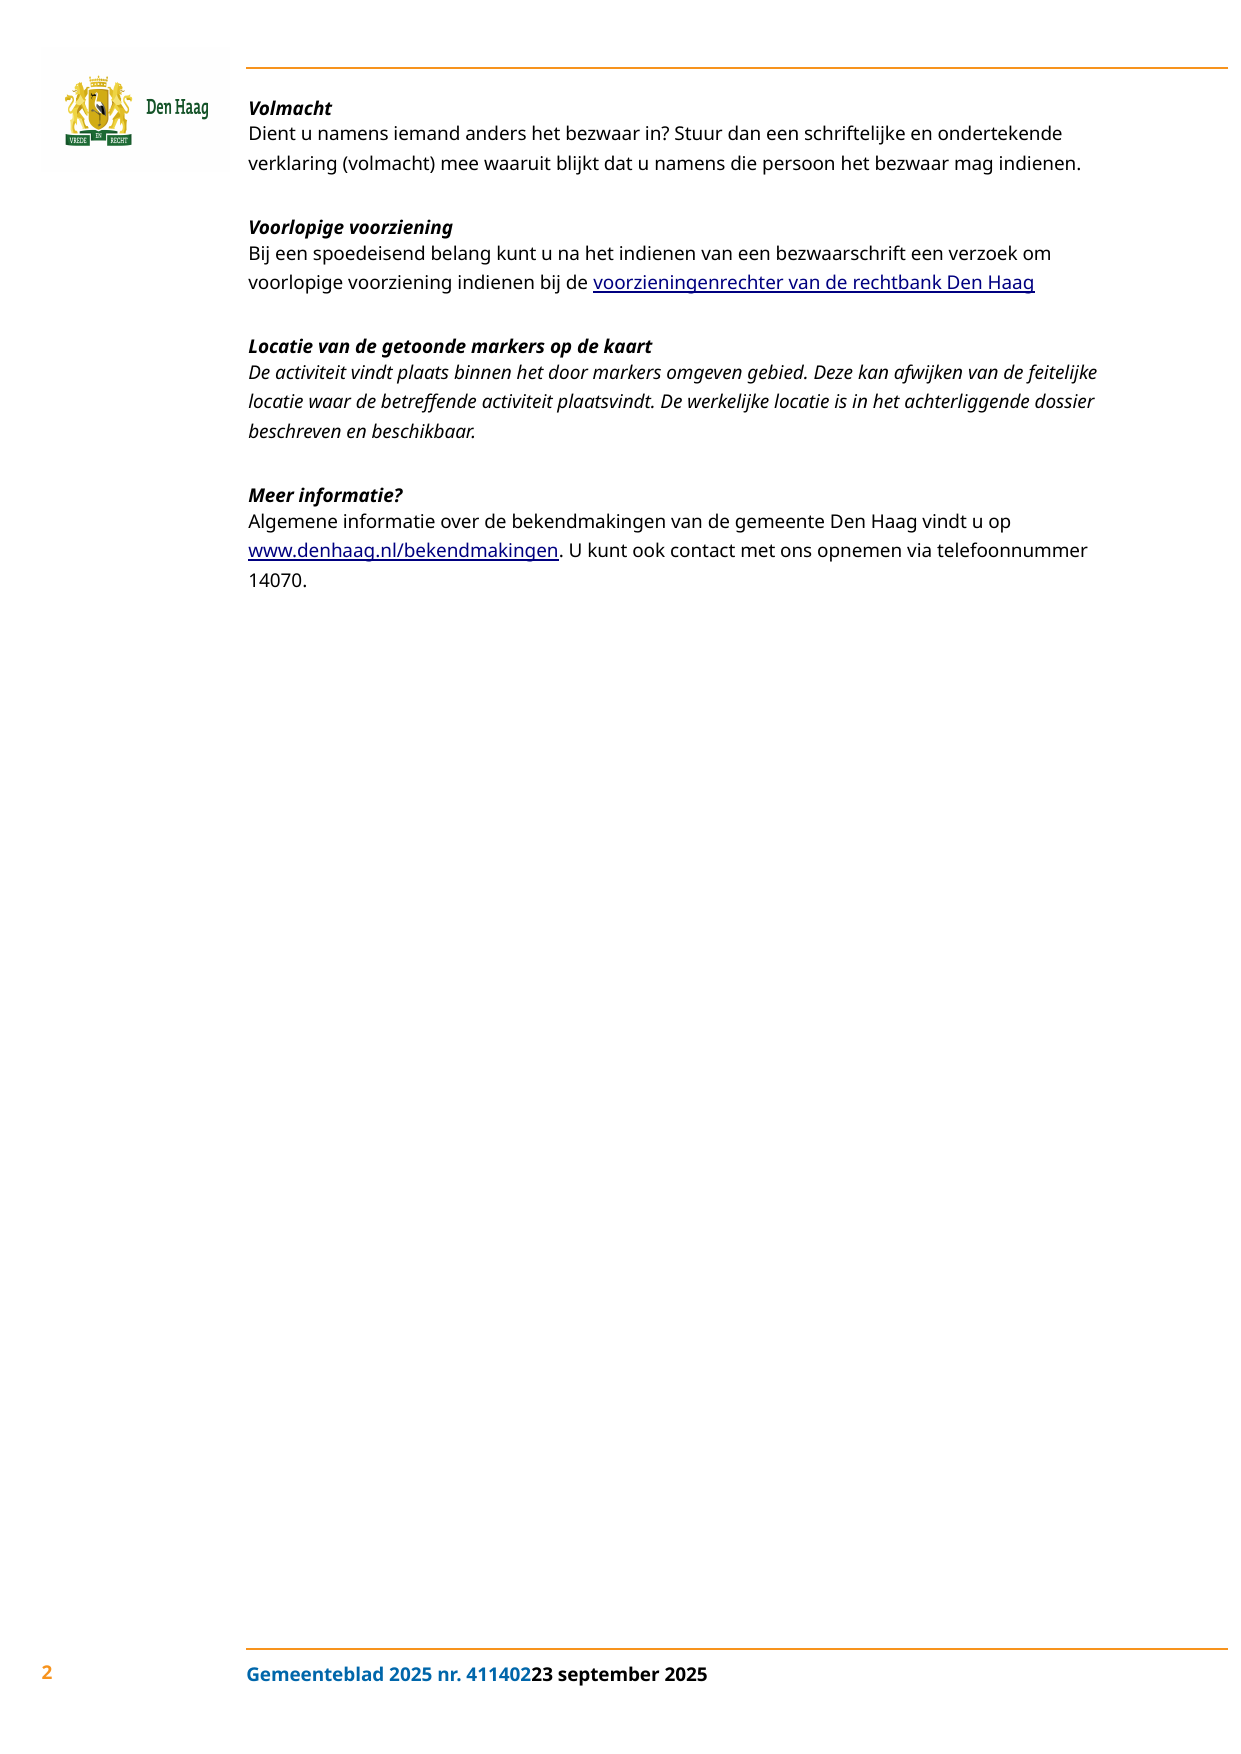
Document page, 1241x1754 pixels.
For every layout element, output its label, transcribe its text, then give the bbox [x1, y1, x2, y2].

text Dient u namens iemand anders het bezwaar in? Stuur dan een schriftelijke en ondertekende verklaring (volmacht) mee waaruit blijkt dat u namens die persoon het bezwaar mag indienen. [248, 121, 1152, 176]
text De activiteit vindt plaats binnen het door markers omgeven gebied. Deze kan afwijken van de feitelijke locatie waar de betreffende activiteit plaatsvindt. De werkelijke locatie is in het achterliggende dossier beschreven en beschikbaar. [248, 359, 1152, 444]
text Locatie van de getoonde markers op de kaart [248, 333, 1152, 359]
text Bij een spoedeisend belang kunt u na het indienen van een bezwaarschrift een verzoek om voorlopige voorziening indienen bij de voorzieningenrechter van de rechtbank Den Haag [248, 240, 1152, 295]
text Algemene informatie over de bekendmakingen van de gemeente Den Haag vindt u op www.denhaag.nl/bekendmakingen. U kunt ook contact met ons opnemen via telefoonnummer 14070. [248, 508, 1152, 593]
text Meer informatie? [248, 482, 1152, 508]
text Voorlopige voorziening [248, 214, 1152, 240]
picture [41, 47, 231, 172]
text Volmacht [248, 95, 1152, 121]
